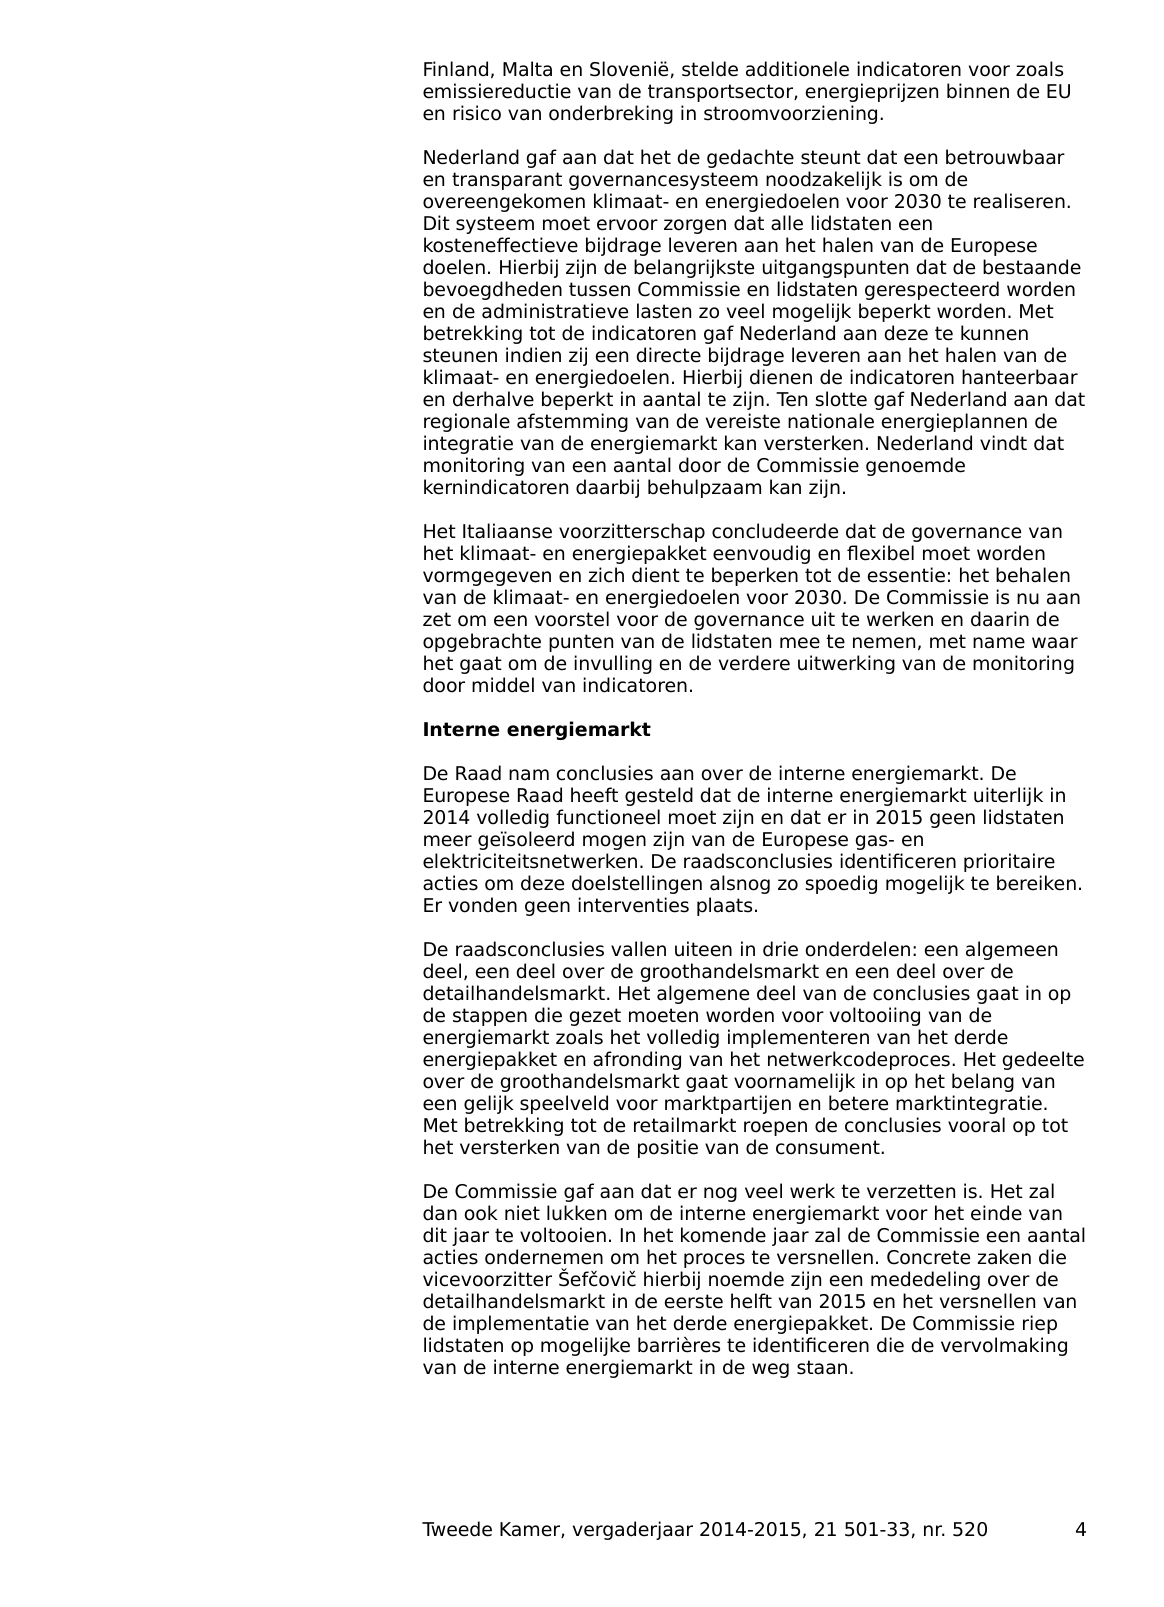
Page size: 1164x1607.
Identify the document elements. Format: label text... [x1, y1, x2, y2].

text Nederland gaf aan dat het de gedachte steunt dat een betrouwbaar en transparant governancesysteem noodzakelijk is om de overeengekomen klimaat- en energiedoelen voor 2030 te realiseren. Dit systeem moet ervoor zorgen dat alle lidstaten een kosteneffectieve bijdrage leveren aan het halen van de Europese doelen. Hierbij zijn de belangrijkste uitgangspunten dat de bestaande bevoegdheden tussen Commissie en lidstaten gerespecteerd worden en de administratieve lasten zo veel mogelijk beperkt worden. Met betrekking tot de indicatoren gaf Nederland aan deze te kunnen steunen indien zij een directe bijdrage leveren aan het halen van de klimaat- en energiedoelen. Hierbij dienen de indicatoren hanteerbaar en derhalve beperkt in aantal te zijn. Ten slotte gaf Nederland aan dat regionale afstemming van de vereiste nationale energieplannen de integratie van de energiemarkt kan versterken. Nederland vindt dat monitoring van een aantal door de Commissie genoemde kernindicatoren daarbij behulpzaam kan zijn. [422, 147, 1087, 499]
text De Raad nam conclusies aan over de interne energiemarkt. De Europese Raad heeft gesteld dat de interne energiemarkt uiterlijk in 2014 volledig functioneel moet zijn en dat er in 2015 geen lidstaten meer geïsoleerd mogen zijn van de Europese gas- en elektriciteitsnetwerken. De raadsconclusies identificeren prioritaire acties om deze doelstellingen alsnog zo spoedig mogelijk te bereiken. Er vonden geen interventies plaats. [422, 763, 1087, 917]
text De Commissie gaf aan dat er nog veel werk te verzetten is. Het zal dan ook niet lukken om de interne energiemarkt voor het einde van dit jaar te voltooien. In het komende jaar zal de Commissie een aantal acties ondernemen om het proces te versnellen. Concrete zaken die vicevoorzitter Šefčovič hierbij noemde zijn een mededeling over de detailhandelsmarkt in de eerste helft van 2015 en het versnellen van de implementatie van het derde energiepakket. De Commissie riep lidstaten op mogelijke barrières te identificeren die de vervolmaking van de interne energiemarkt in de weg staan. [422, 1181, 1087, 1379]
text Finland, Malta en Slovenië, stelde additionele indicatoren voor zoals emissiereductie van de transportsector, energieprijzen binnen de EU en risico van onderbreking in stroomvoorziening. [422, 59, 1087, 125]
text De raadsconclusies vallen uiteen in drie onderdelen: een algemeen deel, een deel over de groothandelsmarkt en een deel over de detailhandelsmarkt. Het algemene deel van de conclusies gaat in op de stappen die gezet moeten worden voor voltooiing van de energiemarkt zoals het volledig implementeren van het derde energiepakket en afronding van het netwerkcodeproces. Het gedeelte over de groothandelsmarkt gaat voornamelijk in op het belang van een gelijk speelveld voor marktpartijen en betere marktintegratie. Met betrekking tot de retailmarkt roepen de conclusies vooral op tot het versterken van de positie van de consument. [422, 939, 1087, 1159]
subtitle Interne energiemarkt [422, 719, 1087, 741]
text Het Italiaanse voorzitterschap concludeerde dat de governance van het klimaat- en energiepakket eenvoudig en flexibel moet worden vormgegeven en zich dient te beperken tot de essentie: het behalen van de klimaat- en energiedoelen voor 2030. De Commissie is nu aan zet om een voorstel voor de governance uit te werken en daarin de opgebrachte punten van de lidstaten mee te nemen, met name waar het gaat om de invulling en de verdere uitwerking van de monitoring door middel van indicatoren. [422, 521, 1087, 697]
